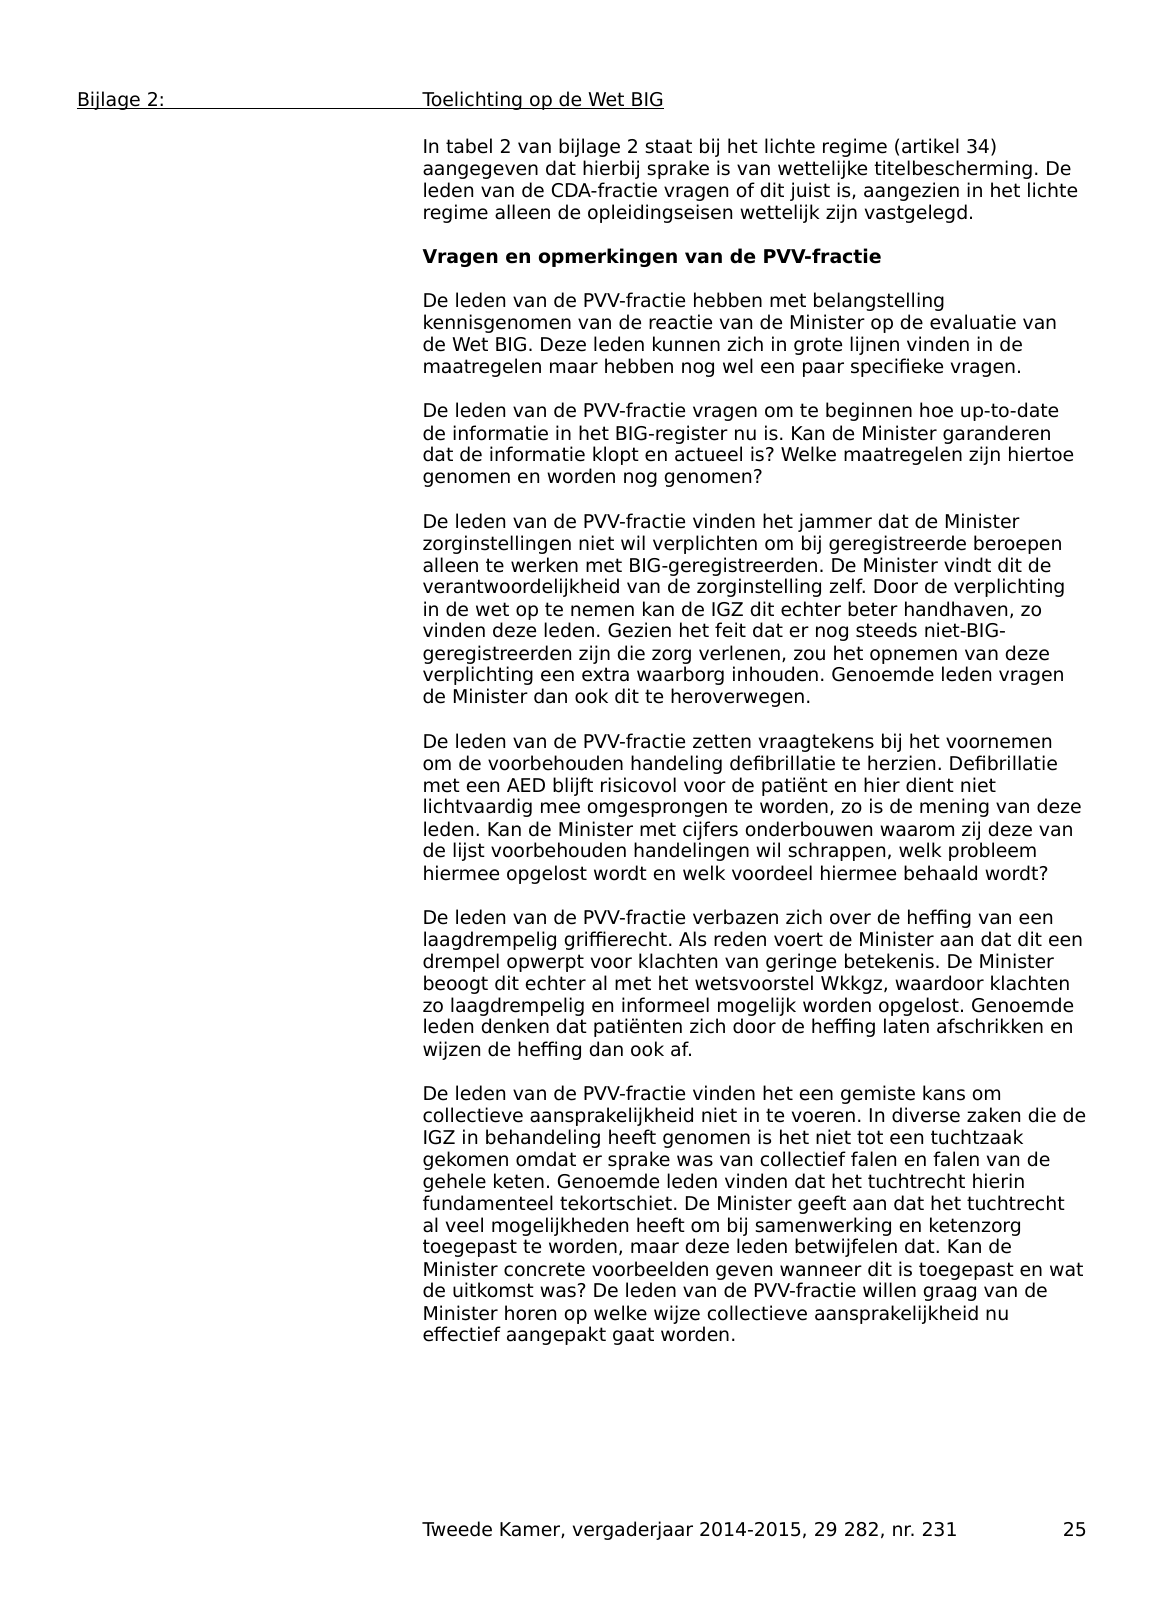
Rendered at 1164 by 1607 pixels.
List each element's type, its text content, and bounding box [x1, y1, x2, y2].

text De leden van de PVV-fractie vragen om te beginnen hoe up-to-date de informatie in het BIG-register nu is. Kan de Minister garanderen dat de informatie klopt en actueel is? Welke maatregelen zijn hiertoe genomen en worden nog genomen? [422, 400, 1087, 488]
text De leden van de PVV-fractie hebben met belangstelling kennisgenomen van de reactie van de Minister op de evaluatie van de Wet BIG. Deze leden kunnen zich in grote lijnen vinden in de maatregelen maar hebben nog wel een paar specifieke vragen. [422, 290, 1087, 378]
text De leden van de PVV-fractie zetten vraagtekens bij het voornemen om de voorbehouden handeling defibrillatie te herzien. Defibrillatie met een AED blijft risicovol voor de patiënt en hier dient niet lichtvaardig mee omgesprongen te worden, zo is de mening van deze leden. Kan de Minister met cijfers onderbouwen waarom zij deze van de lijst voorbehouden handelingen wil schrappen, welk probleem hiermee opgelost wordt en welk voordeel hiermee behaald wordt? [422, 731, 1087, 884]
subtitle Vragen en opmerkingen van de PVV-fractie [422, 246, 1087, 268]
text De leden van de PVV-fractie verbazen zich over de heffing van een laagdrempelig griffierecht. Als reden voert de Minister aan dat dit een drempel opwerpt voor klachten van geringe betekenis. De Minister beoogt dit echter al met het wetsvoorstel Wkkgz, waardoor klachten zo laagdrempelig en informeel mogelijk worden opgelost. Genoemde leden denken dat patiënten zich door de heffing laten afschrikken en wijzen de heffing dan ook af. [422, 907, 1087, 1060]
subtitle Bijlage 2: Toelichting op de Wet BIG [77, 89, 1087, 111]
text De leden van de PVV-fractie vinden het jammer dat de Minister zorginstellingen niet wil verplichten om bij geregistreerde beroepen alleen te werken met BIG-geregistreerden. De Minister vindt dit de verantwoordelijkheid van de zorginstelling zelf. Door de verplichting in de wet op te nemen kan de IGZ dit echter beter handhaven, zo vinden deze leden. Gezien het feit dat er nog steeds niet-BIG-geregistreerden zijn die zorg verlenen, zou het opnemen van deze verplichting een extra waarborg inhouden. Genoemde leden vragen de Minister dan ook dit te heroverwegen. [422, 511, 1087, 708]
text De leden van de PVV-fractie vinden het een gemiste kans om collectieve aansprakelijkheid niet in te voeren. In diverse zaken die de IGZ in behandeling heeft genomen is het niet tot een tuchtzaak gekomen omdat er sprake was van collectief falen en falen van de gehele keten. Genoemde leden vinden dat het tuchtrecht hierin fundamenteel tekortschiet. De Minister geeft aan dat het tuchtrecht al veel mogelijkheden heeft om bij samenwerking en ketenzorg toegepast te worden, maar deze leden betwijfelen dat. Kan de Minister concrete voorbeelden geven wanneer dit is toegepast en wat de uitkomst was? De leden van de PVV-fractie willen graag van de Minister horen op welke wijze collectieve aansprakelijkheid nu effectief aangepakt gaat worden. [422, 1083, 1087, 1346]
text In tabel 2 van bijlage 2 staat bij het lichte regime (artikel 34) aangegeven dat hierbij sprake is van wettelijke titelbescherming. De leden van de CDA-fractie vragen of dit juist is, aangezien in het lichte regime alleen de opleidingseisen wettelijk zijn vastgelegd. [422, 136, 1087, 224]
